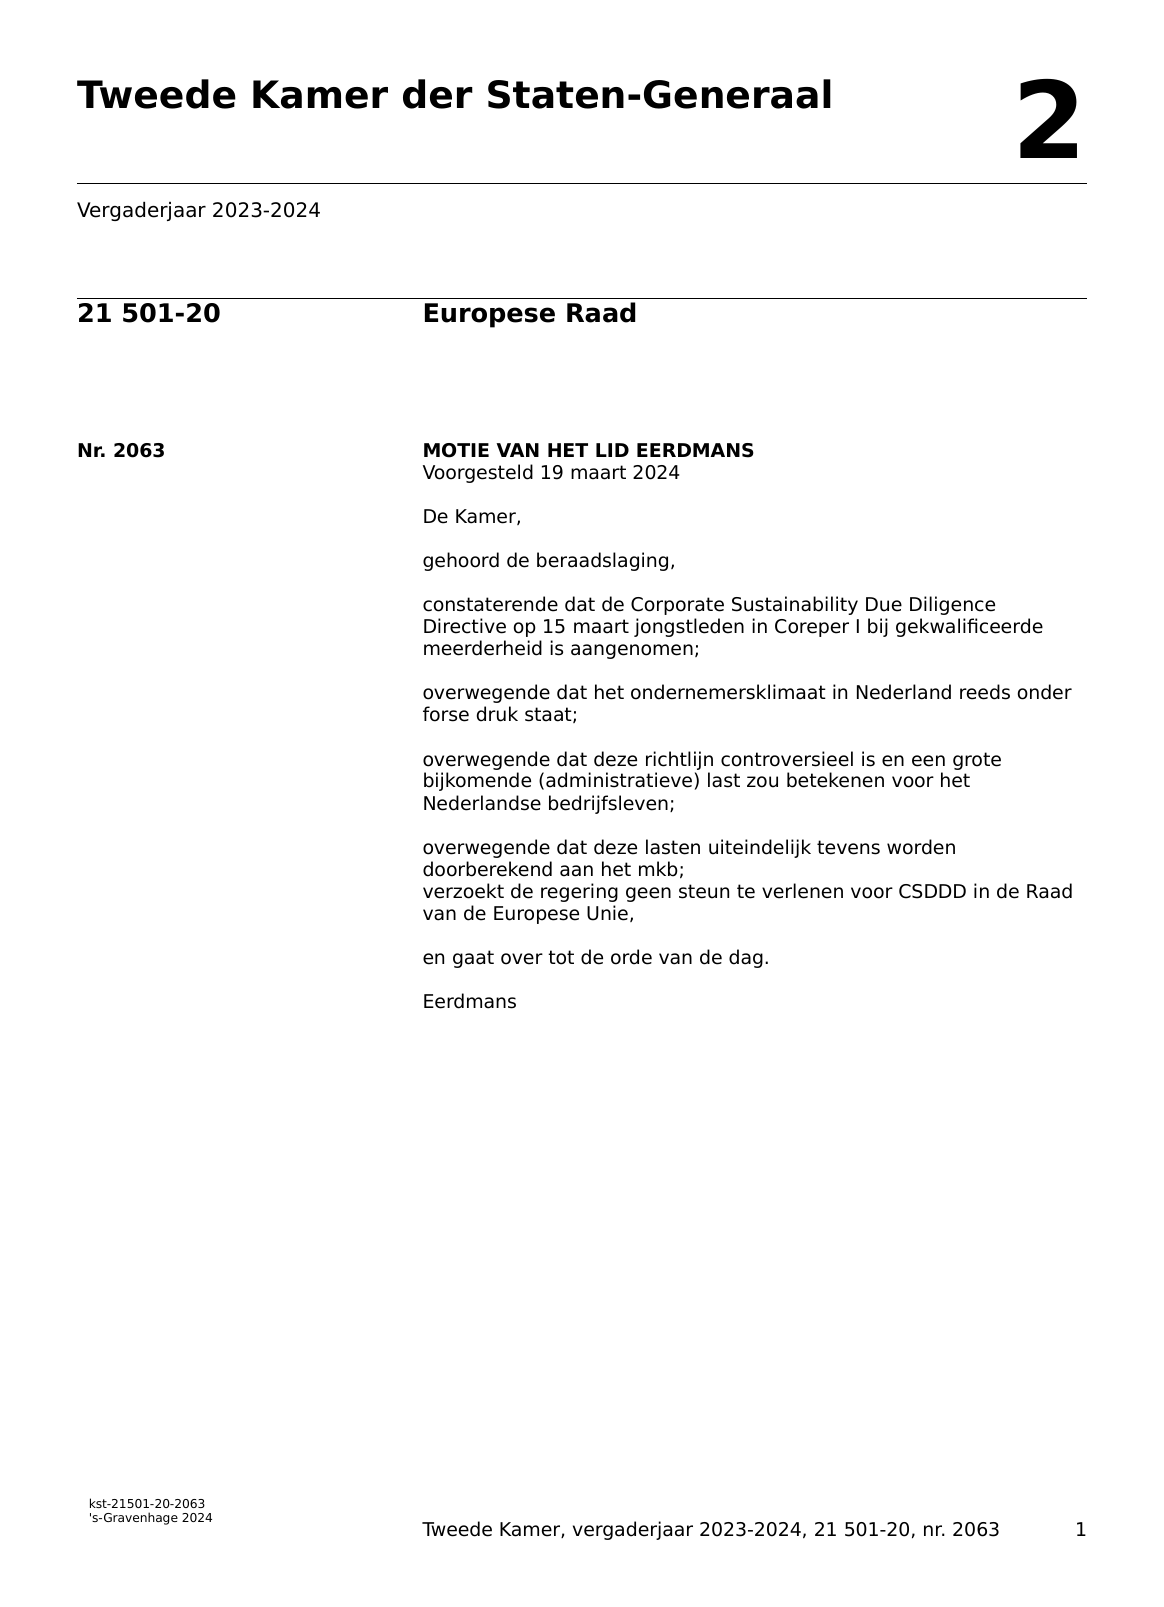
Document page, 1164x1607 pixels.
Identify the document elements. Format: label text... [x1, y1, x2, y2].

table_cell Vergaderjaar 2023-2024 [77, 184, 1087, 298]
text Voorgesteld 19 maart 2024 [422, 462, 1087, 484]
table_header Tweede Kamer der Staten-Generaal [77, 59, 886, 183]
text De Kamer, [422, 506, 1087, 528]
text en gaat over tot de orde van de dag. [422, 947, 1087, 969]
table_header 2 [886, 59, 1087, 183]
text overwegende dat deze lasten uiteindelijk tevens worden doorberekend aan het mkb; [422, 837, 1087, 881]
text 's-Gravenhage 2024 [88, 1511, 323, 1525]
text overwegende dat deze richtlijn controversieel is en een grote bijkomende (administratieve) last zou betekenen voor het Nederlandse bedrijfsleven; [422, 748, 1087, 814]
text Eerdmans [422, 991, 1087, 1013]
text verzoekt de regering geen steun te verlenen voor CSDDD in de Raad van de Europese Unie, [422, 881, 1087, 924]
text constaterende dat de Corporate Sustainability Due Diligence Directive op 15 maart jongstleden in Coreper I bij gekwalificeerde meerderheid is aangenomen; [422, 594, 1087, 660]
subtitle Nr. 2063 MOTIE VAN HET LID EERDMANS [77, 440, 1087, 462]
text gehoord de beraadslaging, [422, 550, 1087, 572]
subtitle 21 501-20 Europese Raad [77, 299, 1087, 329]
text kst-21501-20-2063 [88, 1497, 323, 1511]
text overwegende dat het ondernemersklimaat in Nederland reeds onder forse druk staat; [422, 682, 1087, 726]
